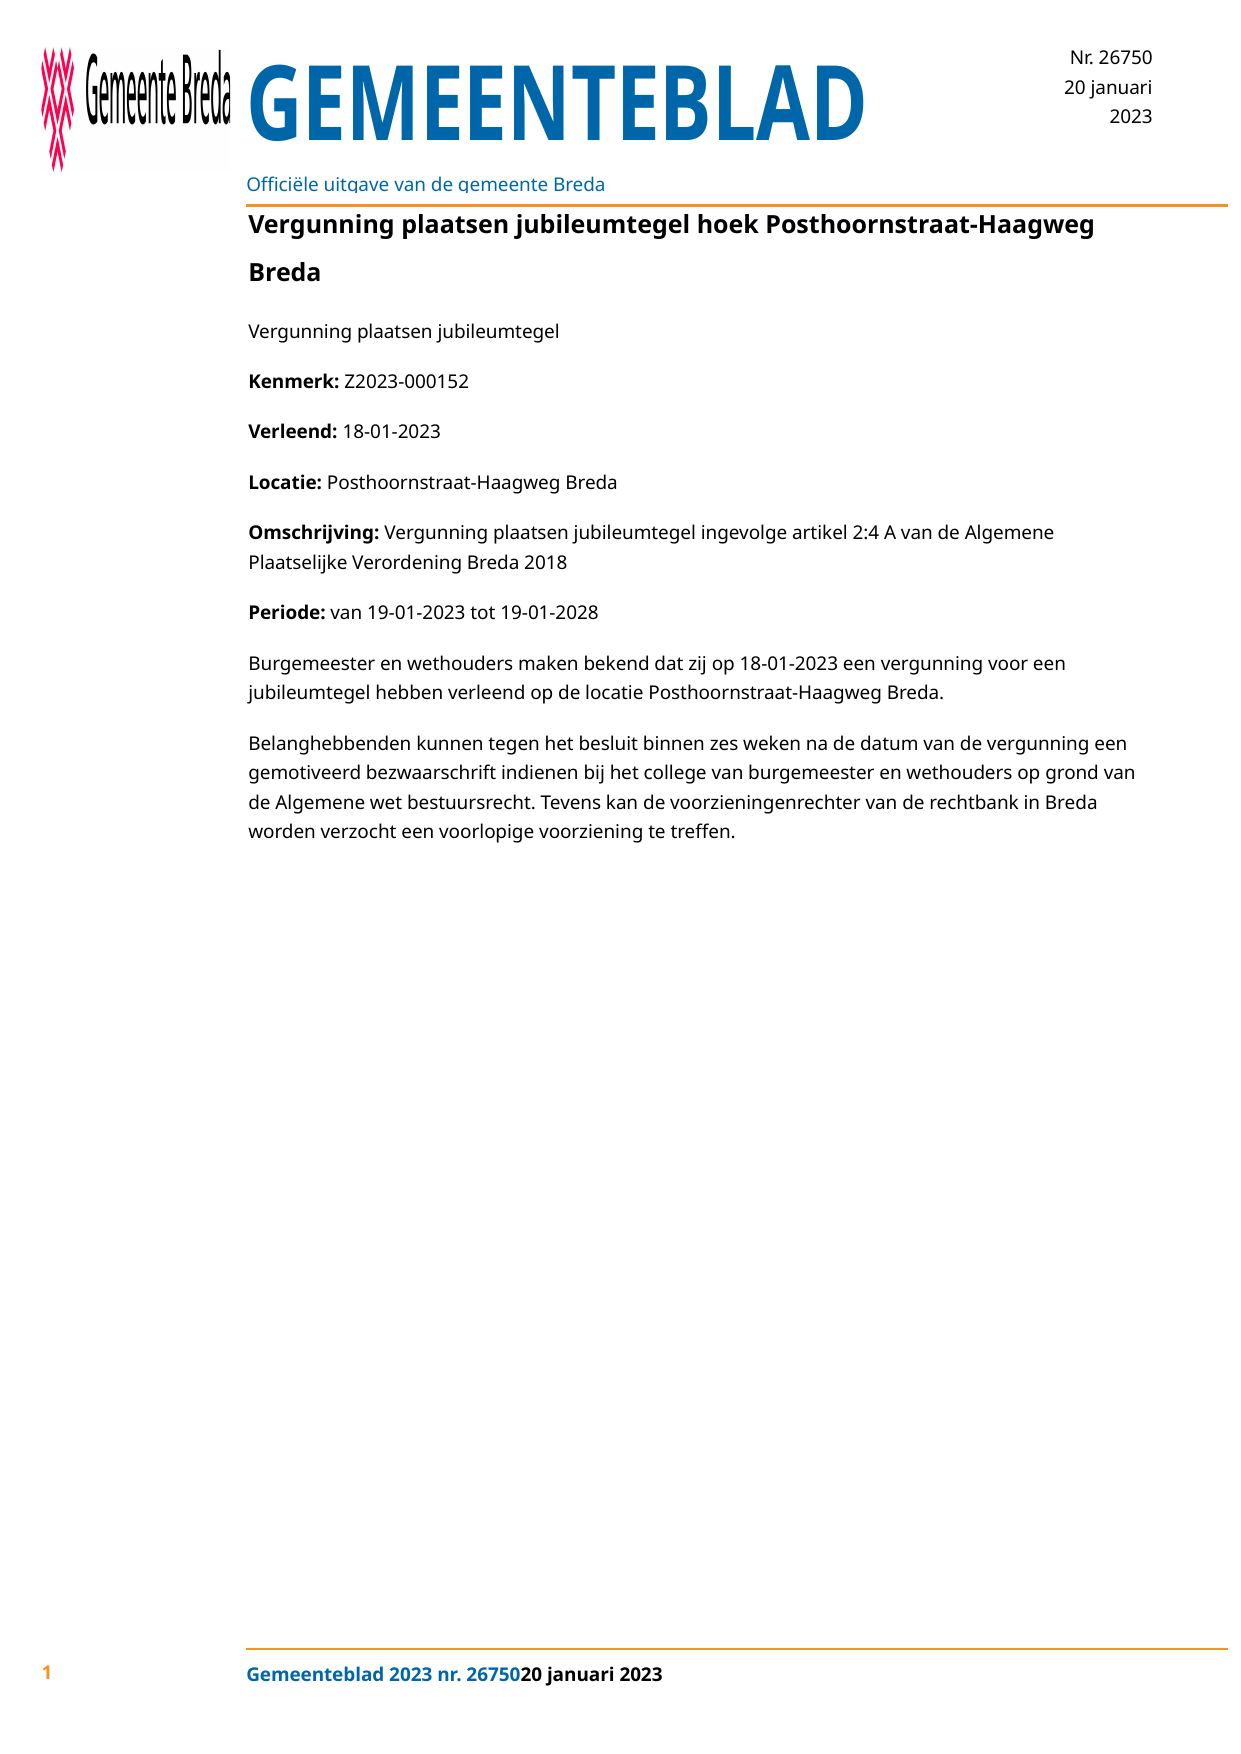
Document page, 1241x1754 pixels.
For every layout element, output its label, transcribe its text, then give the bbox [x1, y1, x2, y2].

text Belanghebbenden kunnen tegen het besluit binnen zes weken na de datum van de vergunning een gemotiveerd bezwaarschrift indienen bij het college van burgemeester en wethouders op grond van de Algemene wet bestuursrecht. Tevens kan de voorzieningenrechter van de rechtbank in Breda worden verzocht een voorlopige voorziening te treffen. [248, 730, 1152, 844]
text Burgemeester en wethouders maken bekend dat zij op 18-01-2023 een vergunning voor een jubileumtegel hebben verleend op de locatie Posthoornstraat-Haagweg Breda. [248, 650, 1152, 705]
text Vergunning plaatsen jubileumtegel hoek Posthoornstraat-Haagweg Breda [248, 207, 1152, 288]
text Periode: van 19-01-2023 tot 19-01-2028 [248, 599, 1152, 625]
text Kenmerk: Z2023-000152 [248, 368, 1152, 394]
text Verleend: 18-01-2023 [248, 419, 1152, 444]
text Locatie: Posthoornstraat-Haagweg Breda [248, 469, 1152, 495]
picture [41, 47, 231, 172]
text Vergunning plaatsen jubileumtegel [248, 318, 1152, 344]
text Omschrijving: Vergunning plaatsen jubileumtegel ingevolge artikel 2:4 A van de Algemene Plaatselijke Verordening Breda 2018 [248, 519, 1152, 575]
